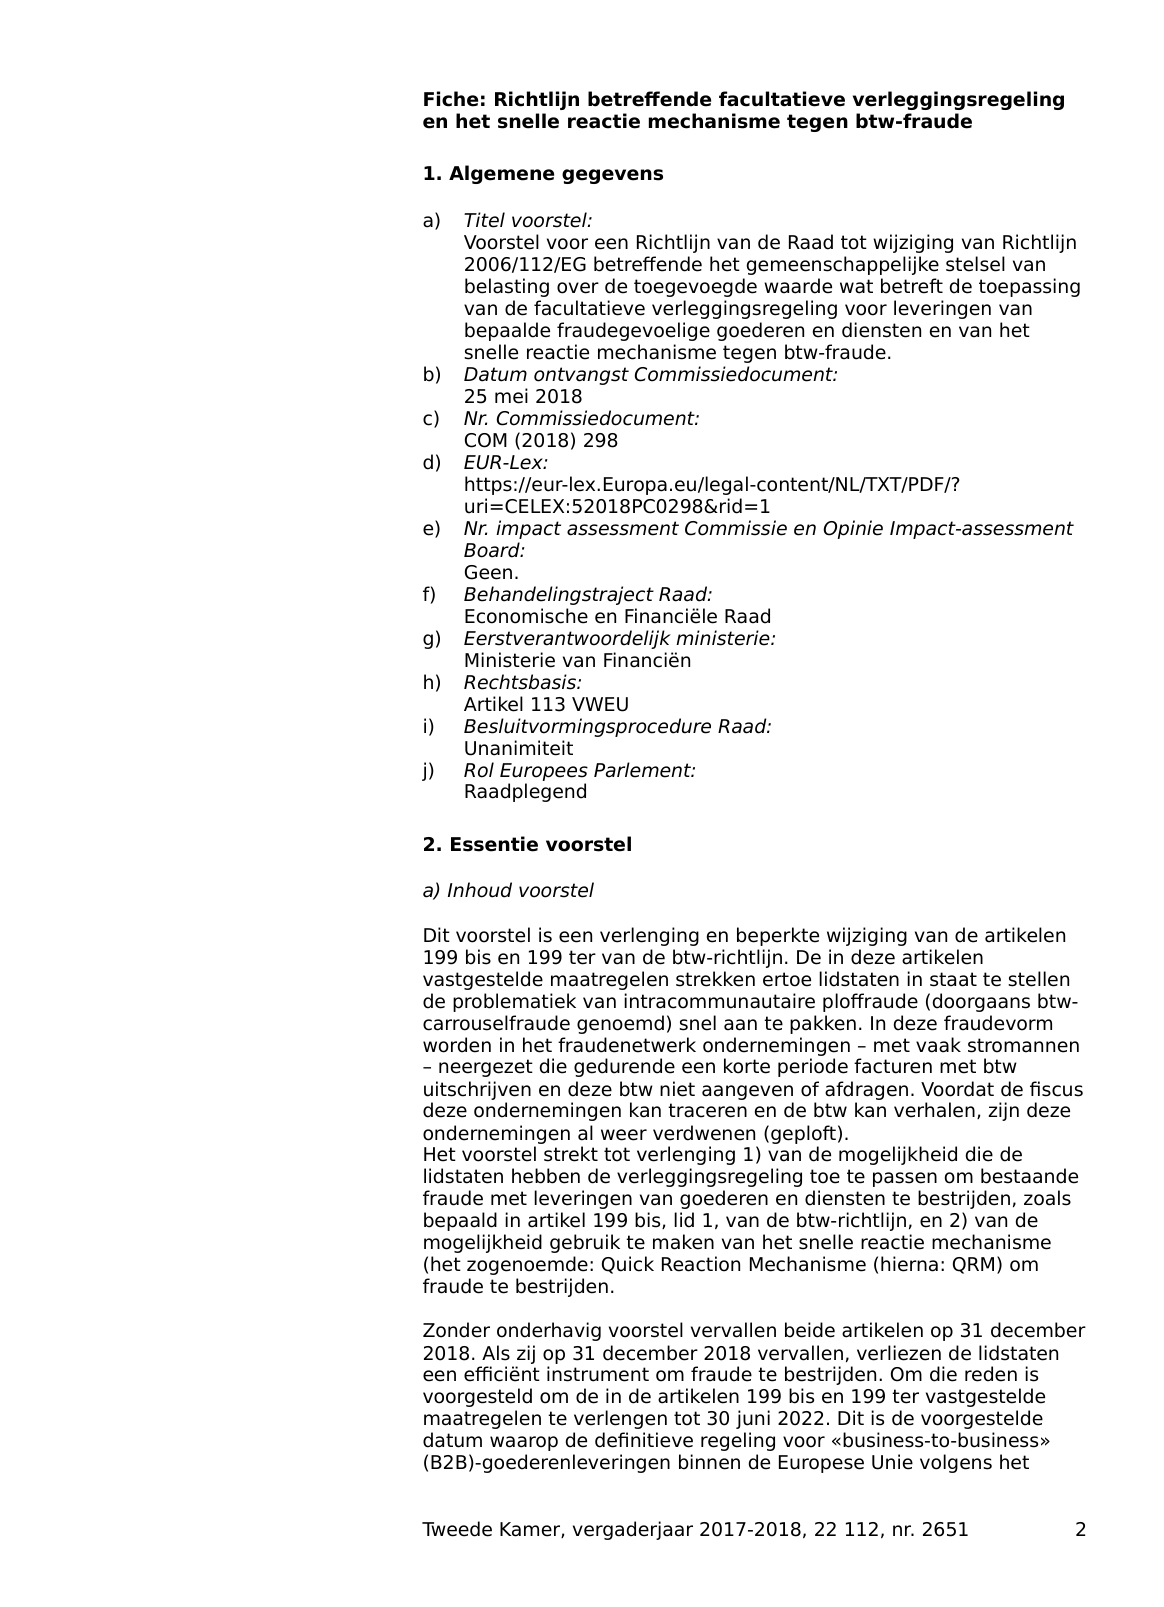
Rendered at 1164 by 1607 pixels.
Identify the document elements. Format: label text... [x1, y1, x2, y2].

text Geen. [464, 562, 1087, 584]
text j) Rol Europees Parlement: [422, 759, 1087, 781]
text e) Nr. impact assessment Commissie en Opinie Impact-assessment Board: [422, 518, 1087, 562]
text Dit voorstel is een verlenging en beperkte wijziging van de artikelen 199 bis en 199 ter van de btw-richtlijn. De in deze artikelen vastgestelde maatregelen strekken ertoe lidstaten in staat te stellen de problematiek van intracommunautaire ploffraude (doorgaans btw-carrouselfraude genoemd) snel aan te pakken. In deze fraudevorm worden in het fraudenetwerk ondernemingen – met vaak stromannen – neergezet die gedurende een korte periode facturen met btw uitschrijven en deze btw niet aangeven of afdragen. Voordat de fiscus deze ondernemingen kan traceren en de btw kan verhalen, zijn deze ondernemingen al weer verdwenen (geploft). [422, 924, 1087, 1144]
text g) Eerstverantwoordelijk ministerie: [422, 628, 1087, 649]
subtitle 2. Essentie voorstel [422, 833, 1087, 855]
text f) Behandelingstraject Raad: [422, 584, 1087, 606]
text Het voorstel strekt tot verlenging 1) van de mogelijkheid die de lidstaten hebben de verleggingsregeling toe te passen om bestaande fraude met leveringen van goederen en diensten te bestrijden, zoals bepaald in artikel 199 bis, lid 1, van de btw-richtlijn, en 2) van de mogelijkheid gebruik te maken van het snelle reactie mechanisme (het zogenoemde: Quick Reaction Mechanisme (hierna: QRM) om fraude te bestrijden. [422, 1144, 1087, 1298]
text h) Rechtsbasis: [422, 672, 1087, 693]
text Raadplegend [464, 781, 1087, 803]
text b) Datum ontvangst Commissiedocument: [422, 364, 1087, 386]
text c) Nr. Commissiedocument: [422, 408, 1087, 430]
text Artikel 113 VWEU [464, 693, 1087, 716]
text https://eur-lex.Europa.eu/legal-content/NL/TXT/PDF/?uri=CELEX:52018PC0298&rid=1 [464, 474, 1087, 518]
subtitle Fiche: Richtlijn betreffende facultatieve verleggingsregeling en het snelle reactie mechanisme tegen btw-fraude [422, 89, 1087, 133]
text 25 mei 2018 [464, 386, 1087, 408]
text a) Titel voorstel: [422, 210, 1087, 232]
text d) EUR-Lex: [422, 452, 1087, 474]
text i) Besluitvormingsprocedure Raad: [422, 716, 1087, 737]
text Ministerie van Financiën [464, 649, 1087, 672]
subtitle a) Inhoud voorstel [422, 880, 1087, 902]
text COM (2018) 298 [464, 430, 1087, 452]
text Zonder onderhavig voorstel vervallen beide artikelen op 31 december 2018. Als zij op 31 december 2018 vervallen, verliezen de lidstaten een efficiënt instrument om fraude te bestrijden. Om die reden is voorgesteld om de in de artikelen 199 bis en 199 ter vastgestelde maatregelen te verlengen tot 30 juni 2022. Dit is de voorgestelde datum waarop de definitieve regeling voor «business-to-business» (B2B)-goederenleveringen binnen de Europese Unie volgens het [422, 1320, 1087, 1474]
subtitle 1. Algemene gegevens [422, 163, 1087, 185]
text Economische en Financiële Raad [464, 606, 1087, 628]
text Voorstel voor een Richtlijn van de Raad tot wijziging van Richtlijn 2006/112/EG betreffende het gemeenschappelijke stelsel van belasting over de toegevoegde waarde wat betreft de toepassing van de facultatieve verleggingsregeling voor leveringen van bepaalde fraudegevoelige goederen en diensten en van het snelle reactie mechanisme tegen btw-fraude. [464, 232, 1087, 364]
text Unanimiteit [464, 737, 1087, 759]
